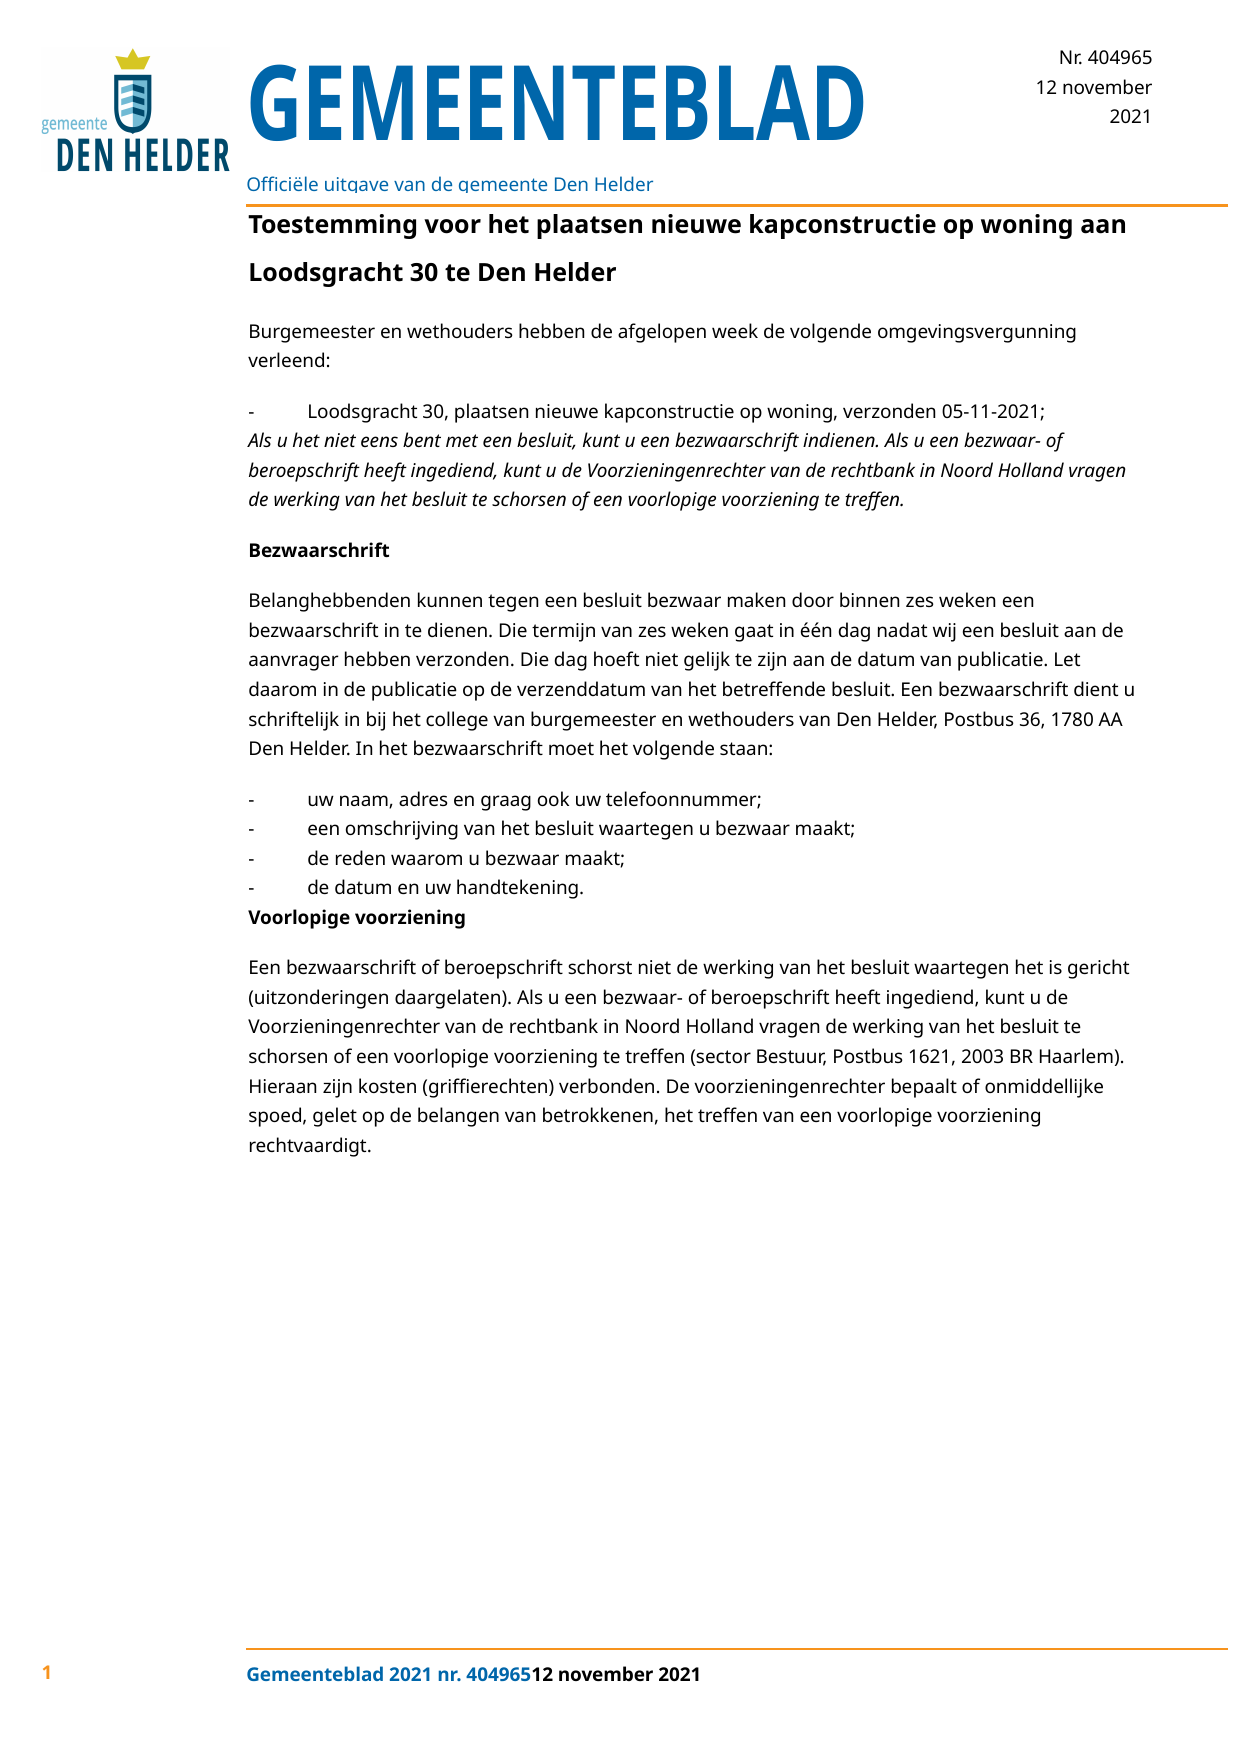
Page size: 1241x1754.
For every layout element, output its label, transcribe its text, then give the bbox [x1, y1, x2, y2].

picture [100, 154, 106, 172]
text Bezwaarschrift [248, 537, 1152, 563]
picture [130, 157, 135, 172]
text Burgemeester en wethouders hebben de afgelopen week de volgende omgevingsvergunning verleend: [248, 318, 1152, 373]
text Belanghebbenden kunnen tegen een besluit bezwaar maken door binnen zes weken een bezwaarschrift in te dienen. Die termijn van zes weken gaat in één dag nadat wij een besluit aan de aanvrager hebben verzonden. Die dag hoeft niet gelijk te zijn aan de datum van publicatie. Let daarom in de publicatie op de verzenddatum van het betreffende besluit. Een bezwaarschrift dient u schriftelijk in bij het college van burgemeester en wethouders van Den Helder, Postbus 36, 1780 AA Den Helder. In het bezwaarschrift moet het volgende staan: [248, 587, 1152, 761]
text Toestemming voor het plaatsen nieuwe kapconstructie op woning aan Loodsgracht 30 te Den Helder [248, 207, 1152, 288]
list een omschrijving van het besluit waartegen u bezwaar maakt; [248, 815, 1152, 841]
picture [63, 144, 68, 165]
picture [41, 47, 231, 172]
text Als u het niet eens bent met een besluit, kunt u een bezwaarschrift indienen. Als u een bezwaar- of beroepschrift heeft ingediend, kunt u de Voorzieningenrechter van de rechtbank in Noord Holland vragen de werking van het besluit te schorsen of een voorlopige voorziening te treffen. [248, 427, 1152, 512]
text Voorlopige voorziening [248, 904, 1152, 930]
text Een bezwaarschrift of beroepschrift schorst niet de werking van het besluit waartegen het is gericht (uitzonderingen daargelaten). Als u een bezwaar- of beroepschrift heeft ingediend, kunt u de Voorzieningenrechter van de rechtbank in Noord Holland vragen de werking van het besluit te schorsen of een voorlopige voorziening te treffen (sector Bestuur, Postbus 1621, 2003 BR Haarlem). Hieraan zijn kosten (griffierechten) verbonden. De voorzieningenrechter bepaalt of onmiddellijke spoed, gelet op de belangen van betrokkenen, het treffen van een voorlopige voorziening rechtvaardigt. [248, 954, 1152, 1158]
picture [220, 160, 224, 172]
list de reden waarom u bezwaar maakt; [248, 845, 1152, 871]
list de datum en uw handtekening. [248, 874, 1152, 900]
list Loodsgracht 30, plaatsen nieuwe kapconstructie op woning, verzonden 05-11-2021; [248, 398, 1152, 424]
list uw naam, adres en graag ook uw telefoonnummer; [248, 786, 1152, 812]
picture [182, 144, 187, 165]
